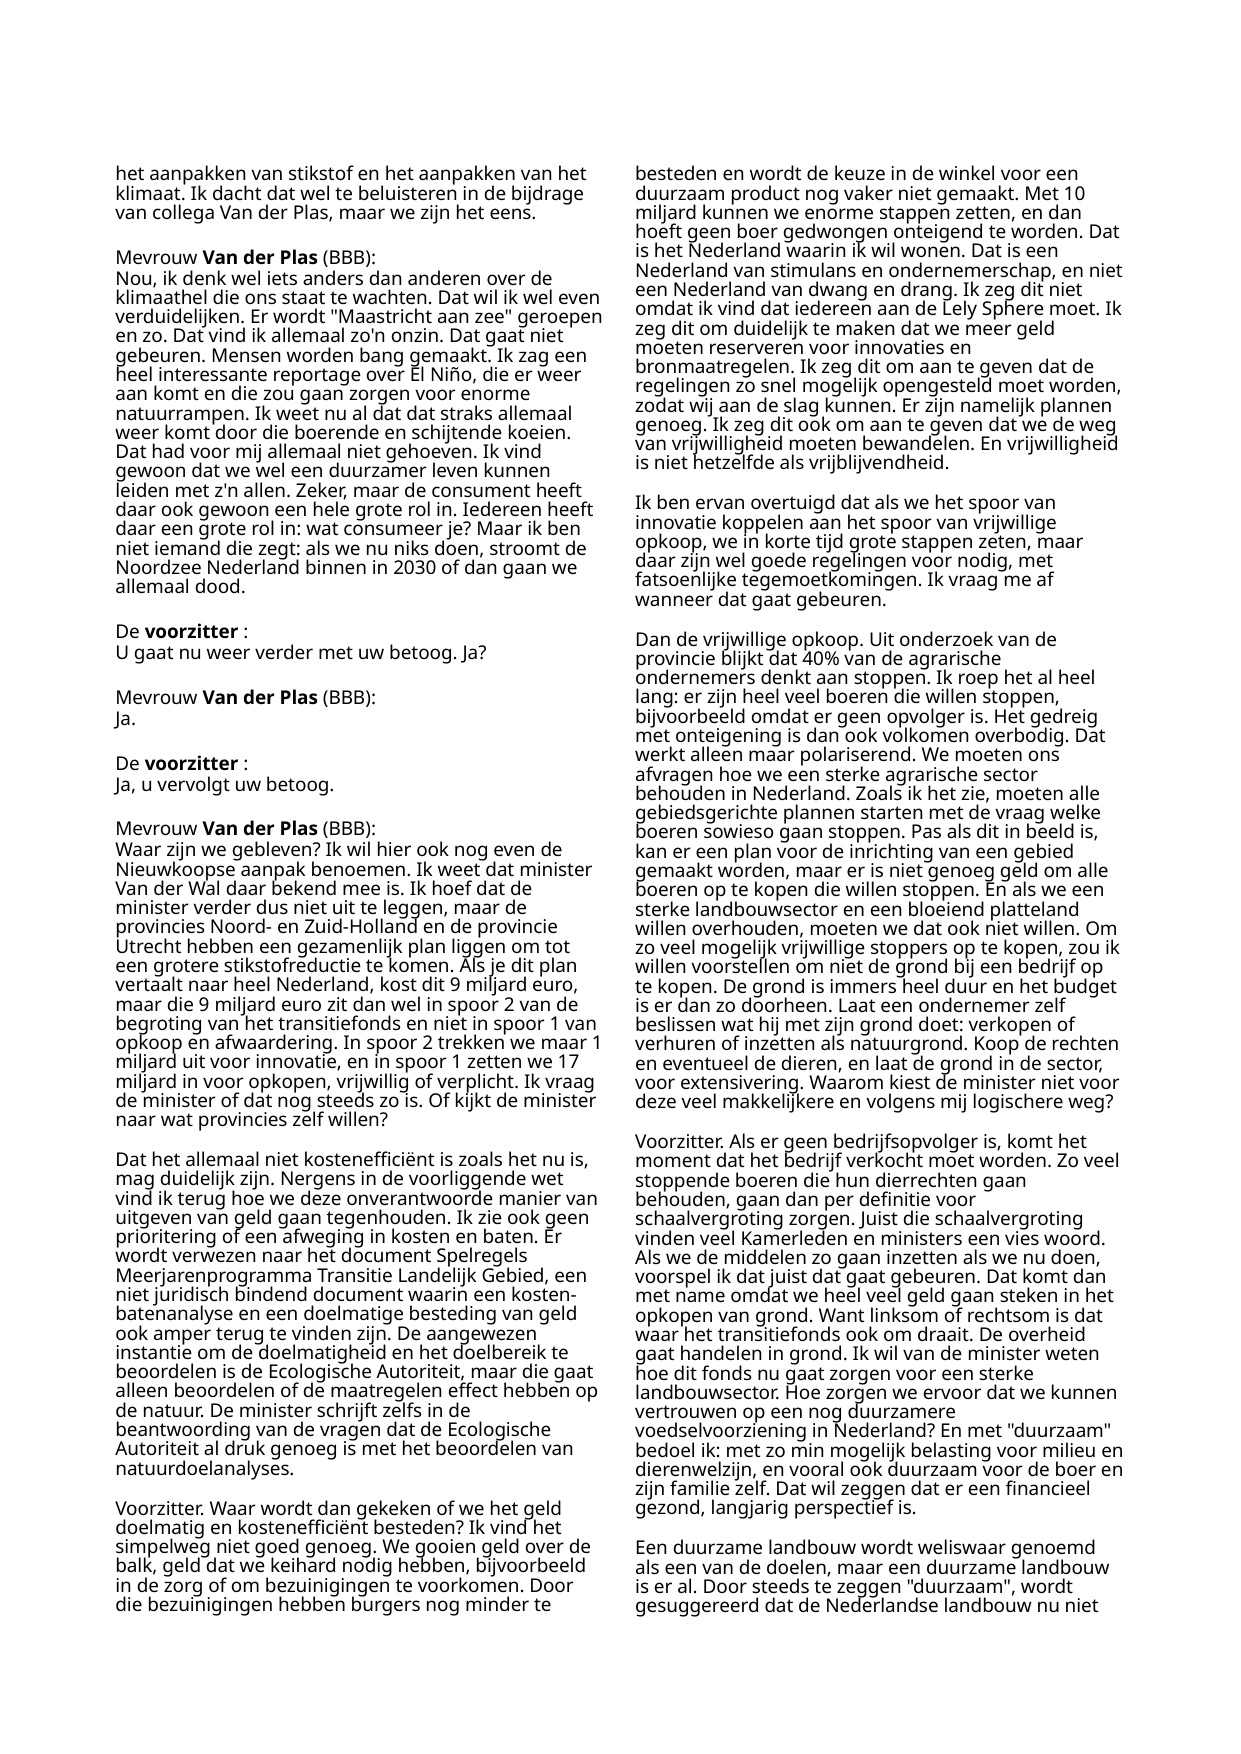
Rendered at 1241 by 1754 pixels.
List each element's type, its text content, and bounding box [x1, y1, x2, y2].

text Ja. [115, 710, 605, 729]
text Dan de vrijwillige opkoop. Uit onderzoek van de provincie blijkt dat 40% van de agrarische ondernemers denkt aan stoppen. Ik roep het al heel lang: er zijn heel veel boeren die willen stoppen, bijvoorbeeld omdat er geen opvolger is. Het gedreig met onteigening is dan ook volkomen overbodig. Dat werkt alleen maar polariserend. We moeten ons afvragen hoe we een sterke agrarische sector behouden in Nederland. Zoals ik het zie, moeten alle gebiedsgerichte plannen starten met de vraag welke boeren sowieso gaan stoppen. Pas als dit in beeld is, kan er een plan voor de inrichting van een gebied gemaakt worden, maar er is niet genoeg geld om alle boeren op te kopen die willen stoppen. En als we een sterke landbouwsector en een bloeiend platteland willen overhouden, moeten we dat ook niet willen. Om zo veel mogelijk vrijwillige stoppers op te kopen, zou ik willen voorstellen om niet de grond bij een bedrijf op te kopen. De grond is immers heel duur en het budget is er dan zo doorheen. Laat een ondernemer zelf beslissen wat hij met zijn grond doet: verkopen of verhuren of inzetten als natuurgrond. Koop de rechten en eventueel de dieren, en laat de grond in de sector, voor extensivering. Waarom kiest de minister niet voor deze veel makkelijkere en volgens mij logischere weg? [635, 631, 1125, 1112]
text De voorzitter : [115, 750, 605, 776]
text Mevrouw Van der Plas (BBB): [115, 816, 605, 841]
text Mevrouw Van der Plas (BBB): [115, 684, 605, 710]
text Een duurzame landbouw wordt weliswaar genoemd als een van de doelen, maar een duurzame landbouw is er al. Door steeds te zeggen "duurzaam", wordt gesuggereerd dat de Nederlandse landbouw nu niet [635, 1539, 1125, 1616]
text U gaat nu weer verder met uw betoog. Ja? [115, 644, 605, 663]
text Voorzitter. Als er geen bedrijfsopvolger is, komt het moment dat het bedrijf verkocht moet worden. Zo veel stoppende boeren die hun dierrechten gaan behouden, gaan dan per definitie voor schaalvergroting zorgen. Juist die schaalvergroting vinden veel Kamerleden en ministers een vies woord. Als we de middelen zo gaan inzetten als we nu doen, voorspel ik dat juist dat gaat gebeuren. Dat komt dan met name omdat we heel veel geld gaan steken in het opkopen van grond. Want linksom of rechtsom is dat waar het transitiefonds ook om draait. De overheid gaat handelen in grond. Ik wil van de minister weten hoe dit fonds nu gaat zorgen voor een sterke landbouwsector. Hoe zorgen we ervoor dat we kunnen vertrouwen op een nog duurzamere voedselvoorziening in Nederland? En met "duurzaam" bedoel ik: met zo min mogelijk belasting voor milieu en dierenwelzijn, en vooral ook duurzaam voor de boer en zijn familie zelf. Dat wil zeggen dat er een financieel gezond, langjarig perspectief is. [635, 1133, 1125, 1519]
text Ik ben ervan overtuigd dat als we het spoor van innovatie koppelen aan het spoor van vrijwillige opkoop, we in korte tijd grote stappen zeten, maar daar zijn wel goede regelingen voor nodig, met fatsoenlijke tegemoetkomingen. Ik vraag me af wanneer dat gaat gebeuren. [635, 494, 1125, 610]
text Dat het allemaal niet kostenefficiënt is zoals het nu is, mag duidelijk zijn. Nergens in de voorliggende wet vind ik terug hoe we deze onverantwoorde manier van uitgeven van geld gaan tegenhouden. Ik zie ook geen prioritering of een afweging in kosten en baten. Er wordt verwezen naar het document Spelregels Meerjarenprogramma Transitie Landelijk Gebied, een niet juridisch bindend document waarin een kosten-batenanalyse en een doelmatige besteding van geld ook amper terug te vinden zijn. De aangewezen instantie om de doelmatigheid en het doelbereik te beoordelen is de Ecologische Autoriteit, maar die gaat alleen beoordelen of de maatregelen effect hebben op de natuur. De minister schrijft zelfs in de beantwoording van de vragen dat de Ecologische Autoriteit al druk genoeg is met het beoordelen van natuurdoelanalyses. [115, 1151, 605, 1479]
text De voorzitter : [115, 618, 605, 644]
text Ja, u vervolgt uw betoog. [115, 776, 605, 795]
text Mevrouw Van der Plas (BBB): [115, 244, 605, 270]
text Waar zijn we gebleven? Ik wil hier ook nog even de Nieuwkoopse aanpak benoemen. Ik weet dat minister Van der Wal daar bekend mee is. Ik hoef dat de minister verder dus niet uit te leggen, maar de provincies Noord- en Zuid-Holland en de provincie Utrecht hebben een gezamenlijk plan liggen om tot een grotere stikstofreductie te komen. Als je dit plan vertaalt naar heel Nederland, kost dit 9 miljard euro, maar die 9 miljard euro zit dan wel in spoor 2 van de begroting van het transitiefonds en niet in spoor 1 van opkoop en afwaardering. In spoor 2 trekken we maar 1 miljard uit voor innovatie, en in spoor 1 zetten we 17 miljard in voor opkopen, vrijwillig of verplicht. Ik vraag de minister of dat nog steeds zo is. Of kijkt de minister naar wat provincies zelf willen? [115, 841, 605, 1130]
text Voorzitter. Waar wordt dan gekeken of we het geld doelmatig en kostenefficiënt besteden? Ik vind het simpelweg niet goed genoeg. We gooien geld over de balk, geld dat we keihard nodig hebben, bijvoorbeeld in de zorg of om bezuinigingen te voorkomen. Door die bezuinigingen hebben burgers nog minder te [115, 1499, 605, 1615]
text het aanpakken van stikstof en het aanpakken van het klimaat. Ik dacht dat wel te beluisteren in de bijdrage van collega Van der Plas, maar we zijn het eens. [115, 165, 605, 223]
text Nou, ik denk wel iets anders dan anderen over de klimaathel die ons staat te wachten. Dat wil ik wel even verduidelijken. Er wordt "Maastricht aan zee" geroepen en zo. Dat vind ik allemaal zo'n onzin. Dat gaat niet gebeuren. Mensen worden bang gemaakt. Ik zag een heel interessante reportage over El Niño, die er weer aan komt en die zou gaan zorgen voor enorme natuurrampen. Ik weet nu al dat dat straks allemaal weer komt door die boerende en schijtende koeien. Dat had voor mij allemaal niet gehoeven. Ik vind gewoon dat we wel een duurzamer leven kunnen leiden met z'n allen. Zeker, maar de consument heeft daar ook gewoon een hele grote rol in. Iedereen heeft daar een grote rol in: wat consumeer je? Maar ik ben niet iemand die zegt: als we nu niks doen, stroomt de Noordzee Nederland binnen in 2030 of dan gaan we allemaal dood. [115, 270, 605, 597]
text besteden en wordt de keuze in de winkel voor een duurzaam product nog vaker niet gemaakt. Met 10 miljard kunnen we enorme stappen zetten, en dan hoeft geen boer gedwongen onteigend te worden. Dat is het Nederland waarin ik wil wonen. Dat is een Nederland van stimulans en ondernemerschap, en niet een Nederland van dwang en drang. Ik zeg dit niet omdat ik vind dat iedereen aan de Lely Sphere moet. Ik zeg dit om duidelijk te maken dat we meer geld moeten reserveren voor innovaties en bronmaatregelen. Ik zeg dit om aan te geven dat de regelingen zo snel mogelijk opengesteld moet worden, zodat wij aan de slag kunnen. Er zijn namelijk plannen genoeg. Ik zeg dit ook om aan te geven dat we de weg van vrijwilligheid moeten bewandelen. En vrijwilligheid is niet hetzelfde als vrijblijvendheid. [635, 165, 1125, 474]
